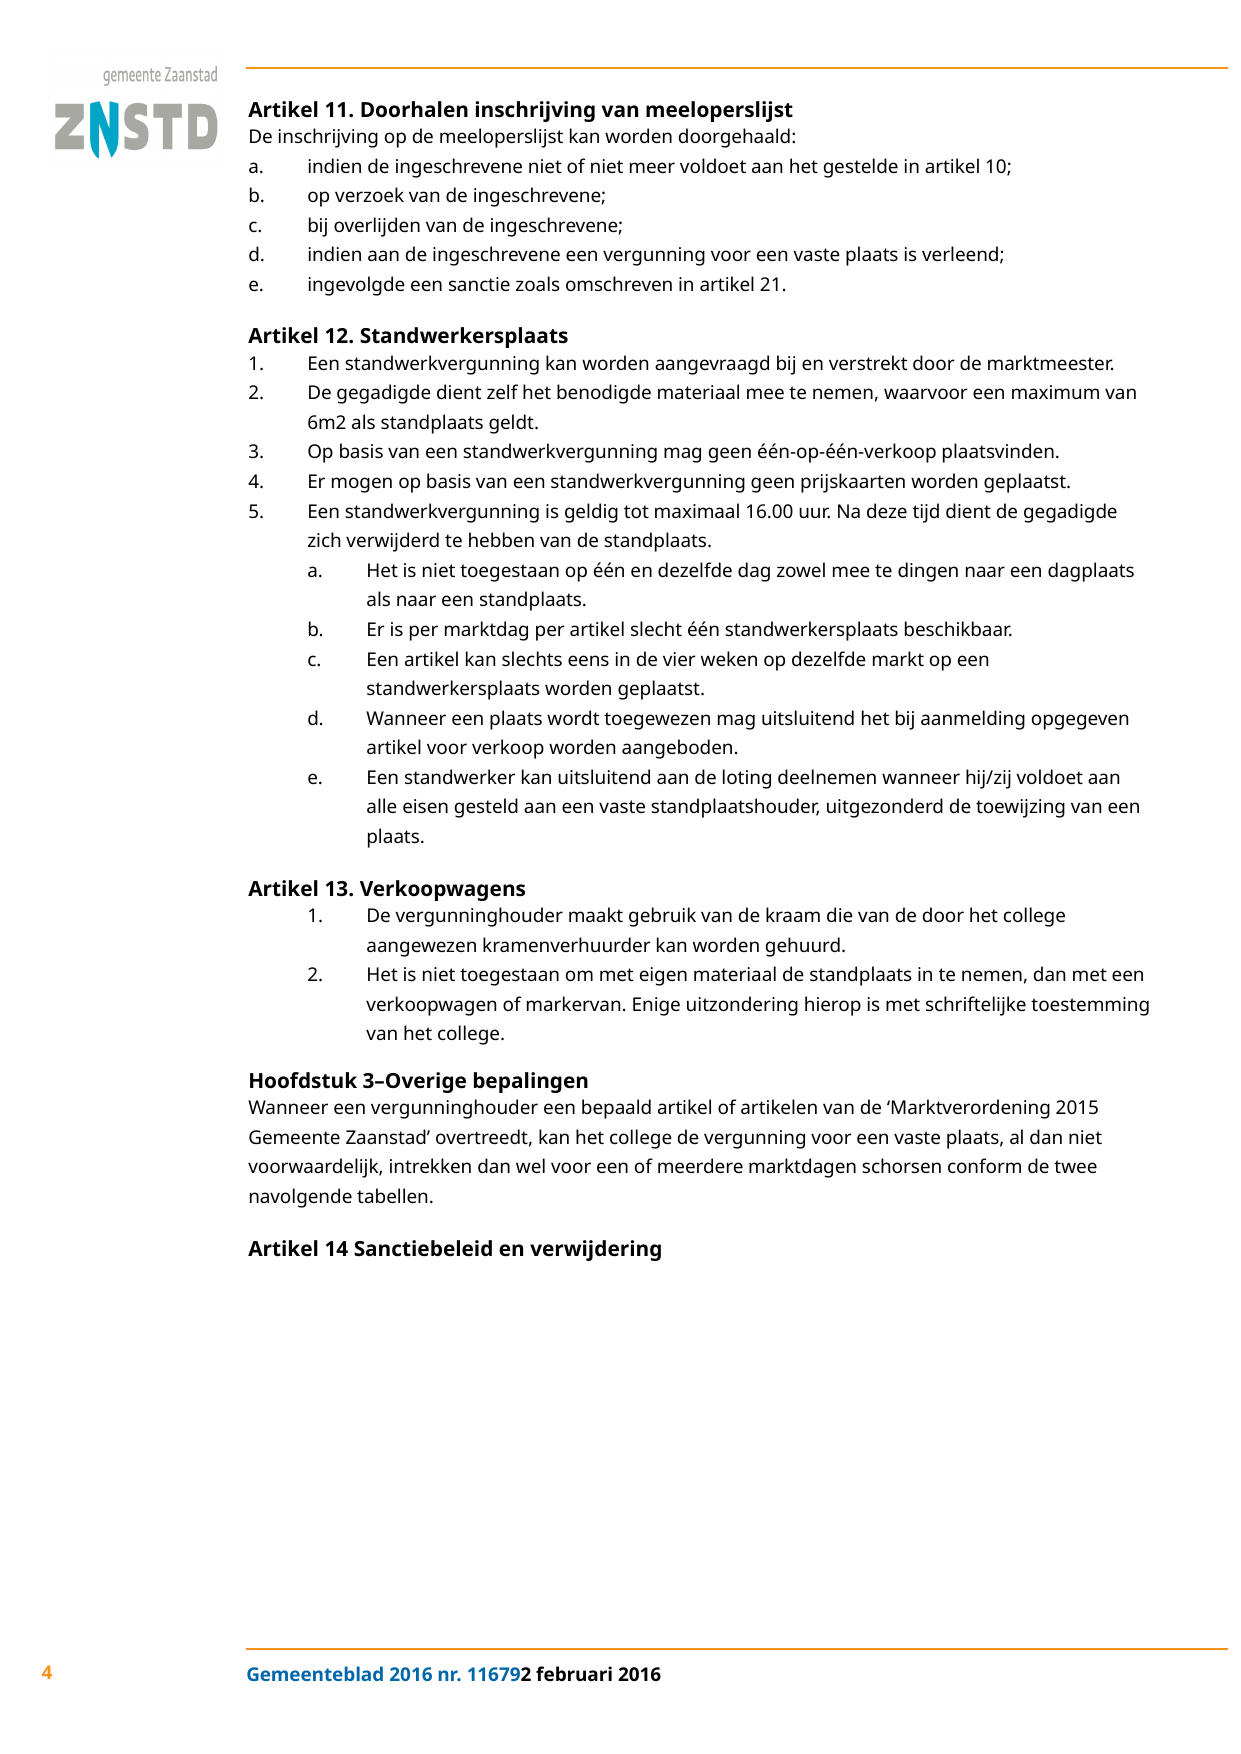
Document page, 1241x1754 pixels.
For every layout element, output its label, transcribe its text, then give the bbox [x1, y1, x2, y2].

list Een standwerker kan uitsluitend aan de loting deelnemen wanneer hij/zij voldoet aan alle eisen gesteld aan een vaste standplaatshouder, uitgezonderd de toewijzing van een plaats. [307, 764, 1152, 849]
list indien de ingeschrevene niet of niet meer voldoet aan het gestelde in artikel 10; [248, 153, 1152, 178]
text De inschrijving op de meeloperslijst kan worden doorgehaald: [248, 123, 1152, 149]
picture [41, 47, 231, 172]
text Artikel 11. Doorhalen inschrijving van meeloperslijst [248, 95, 1152, 123]
list Een artikel kan slechts eens in de vier weken op dezelfde markt op een standwerkersplaats worden geplaatst. [307, 646, 1152, 701]
list De vergunninghouder maakt gebruik van de kraam die van de door het college aangewezen kramenverhuurder kan worden gehuurd. [307, 902, 1152, 957]
list Het is niet toegestaan om met eigen materiaal de standplaats in te nemen, dan met een verkoopwagen of markervan. Enige uitzondering hierop is met schriftelijke toestemming van het college. [307, 961, 1152, 1046]
list Er mogen op basis van een standwerkvergunning geen prijskaarten worden geplaatst. [248, 468, 1152, 494]
list Het is niet toegestaan op één en dezelfde dag zowel mee te dingen naar een dagplaats als naar een standplaats. [307, 557, 1152, 612]
list Op basis van een standwerkvergunning mag geen één-op-één-verkoop plaatsvinden. [248, 439, 1152, 464]
text Hoofdstuk 3–Overige bepalingen [248, 1066, 1152, 1094]
list Er is per marktdag per artikel slecht één standwerkersplaats beschikbaar. [307, 616, 1152, 642]
list indien aan de ingeschrevene een vergunning voor een vaste plaats is verleend; [248, 242, 1152, 267]
list ingevolgde een sanctie zoals omschreven in artikel 21. [248, 271, 1152, 297]
list De gegadigde dient zelf het benodigde materiaal mee te nemen, waarvoor een maximum van 6m2 als standplaats geldt. [248, 379, 1152, 435]
list Wanneer een plaats wordt toegewezen mag uitsluitend het bij aanmelding opgegeven artikel voor verkoop worden aangeboden. [307, 705, 1152, 760]
list Een standwerkvergunning kan worden aangevraagd bij en verstrekt door de marktmeester. [248, 350, 1152, 376]
list op verzoek van de ingeschrevene; [248, 182, 1152, 208]
text Wanneer een vergunninghouder een bepaald artikel of artikelen van de ‘Marktverordening 2015 Gemeente Zaanstad’ overtreedt, kan het college de vergunning voor een vaste plaats, al dan niet voorwaardelijk, intrekken dan wel voor een of meerdere marktdagen schorsen conform de twee navolgende tabellen. [248, 1094, 1152, 1209]
text Artikel 14 Sanctiebeleid en verwijdering [248, 1234, 1152, 1262]
list Een standwerkvergunning is geldig tot maximaal 16.00 uur. Na deze tijd dient de gegadigde zich verwijderd te hebben van de standplaats. [248, 498, 1152, 553]
list bij overlijden van de ingeschrevene; [248, 212, 1152, 238]
text Artikel 12. Standwerkersplaats [248, 322, 1152, 350]
text Artikel 13. Verkoopwagens [248, 874, 1152, 902]
